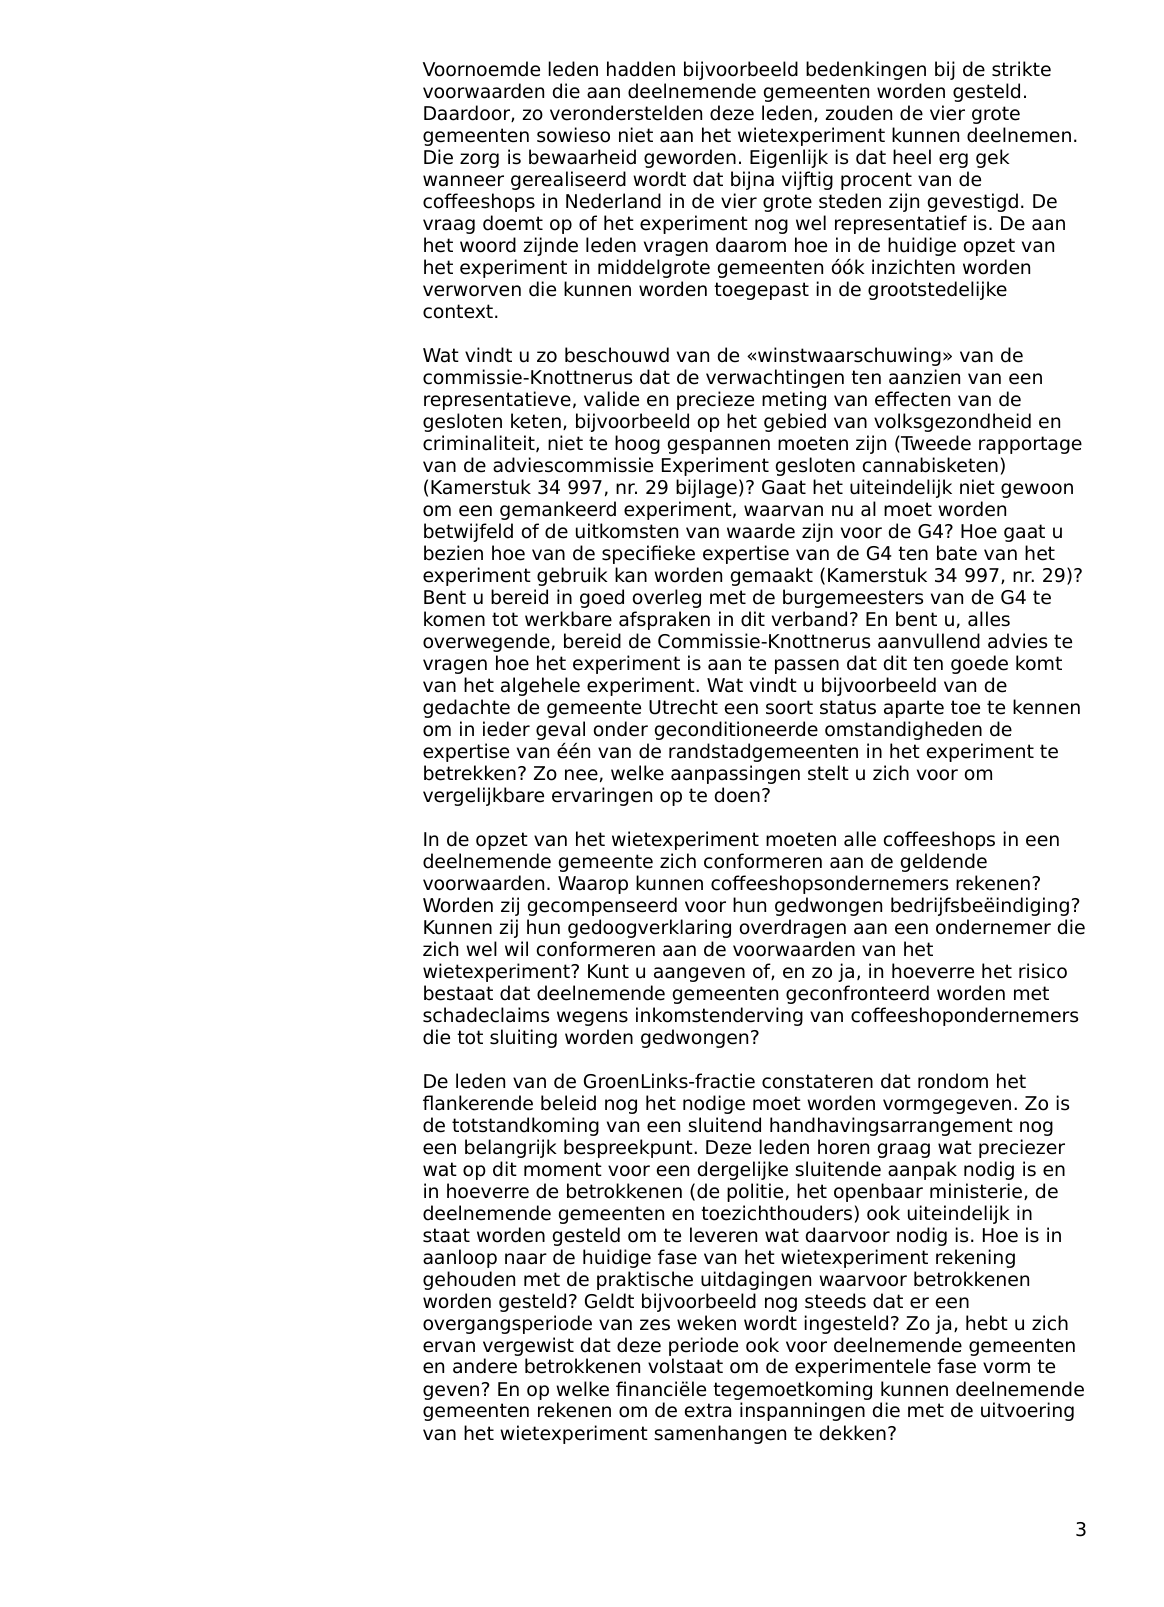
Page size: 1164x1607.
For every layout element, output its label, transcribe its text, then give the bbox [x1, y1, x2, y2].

text De leden van de GroenLinks-fractie constateren dat rondom het flankerende beleid nog het nodige moet worden vormgegeven. Zo is de totstandkoming van een sluitend handhavingsarrangement nog een belangrijk bespreekpunt. Deze leden horen graag wat preciezer wat op dit moment voor een dergelijke sluitende aanpak nodig is en in hoeverre de betrokkenen (de politie, het openbaar ministerie, de deelnemende gemeenten en toezichthouders) ook uiteindelijk in staat worden gesteld om te leveren wat daarvoor nodig is. Hoe is in aanloop naar de huidige fase van het wietexperiment rekening gehouden met de praktische uitdagingen waarvoor betrokkenen worden gesteld? Geldt bijvoorbeeld nog steeds dat er een overgangsperiode van zes weken wordt ingesteld? Zo ja, hebt u zich ervan vergewist dat deze periode ook voor deelnemende gemeenten en andere betrokkenen volstaat om de experimentele fase vorm te geven? En op welke financiële tegemoetkoming kunnen deelnemende gemeenten rekenen om de extra inspanningen die met de uitvoering van het wietexperiment samenhangen te dekken? [422, 1071, 1087, 1444]
text In de opzet van het wietexperiment moeten alle coffeeshops in een deelnemende gemeente zich conformeren aan de geldende voorwaarden. Waarop kunnen coffeeshopsondernemers rekenen? Worden zij gecompenseerd voor hun gedwongen bedrijfsbeëindiging? Kunnen zij hun gedoogverklaring overdragen aan een ondernemer die zich wel wil conformeren aan de voorwaarden van het wietexperiment? Kunt u aangeven of, en zo ja, in hoeverre het risico bestaat dat deelnemende gemeenten geconfronteerd worden met schadeclaims wegens inkomstenderving van coffeeshopondernemers die tot sluiting worden gedwongen? [422, 829, 1087, 1048]
text Voornoemde leden hadden bijvoorbeeld bedenkingen bij de strikte voorwaarden die aan deelnemende gemeenten worden gesteld. Daardoor, zo veronderstelden deze leden, zouden de vier grote gemeenten sowieso niet aan het wietexperiment kunnen deelnemen. Die zorg is bewaarheid geworden. Eigenlijk is dat heel erg gek wanneer gerealiseerd wordt dat bijna vijftig procent van de coffeeshops in Nederland in de vier grote steden zijn gevestigd. De vraag doemt op of het experiment nog wel representatief is. De aan het woord zijnde leden vragen daarom hoe in de huidige opzet van het experiment in middelgrote gemeenten óók inzichten worden verworven die kunnen worden toegepast in de grootstedelijke context. [422, 59, 1087, 323]
text Wat vindt u zo beschouwd van de «winstwaarschuwing» van de commissie-Knottnerus dat de verwachtingen ten aanzien van een representatieve, valide en precieze meting van effecten van de gesloten keten, bijvoorbeeld op het gebied van volksgezondheid en criminaliteit, niet te hoog gespannen moeten zijn (Tweede rapportage van de adviescommissie Experiment gesloten cannabisketen) (Kamerstuk 34 997, nr. 29 bijlage)? Gaat het uiteindelijk niet gewoon om een gemankeerd experiment, waarvan nu al moet worden betwijfeld of de uitkomsten van waarde zijn voor de G4? Hoe gaat u bezien hoe van de specifieke expertise van de G4 ten bate van het experiment gebruik kan worden gemaakt (Kamerstuk 34 997, nr. 29)? Bent u bereid in goed overleg met de burgemeesters van de G4 te komen tot werkbare afspraken in dit verband? En bent u, alles overwegende, bereid de Commissie-Knottnerus aanvullend advies te vragen hoe het experiment is aan te passen dat dit ten goede komt van het algehele experiment. Wat vindt u bijvoorbeeld van de gedachte de gemeente Utrecht een soort status aparte toe te kennen om in ieder geval onder geconditioneerde omstandigheden de expertise van één van de randstadgemeenten in het experiment te betrekken? Zo nee, welke aanpassingen stelt u zich voor om vergelijkbare ervaringen op te doen? [422, 345, 1087, 807]
